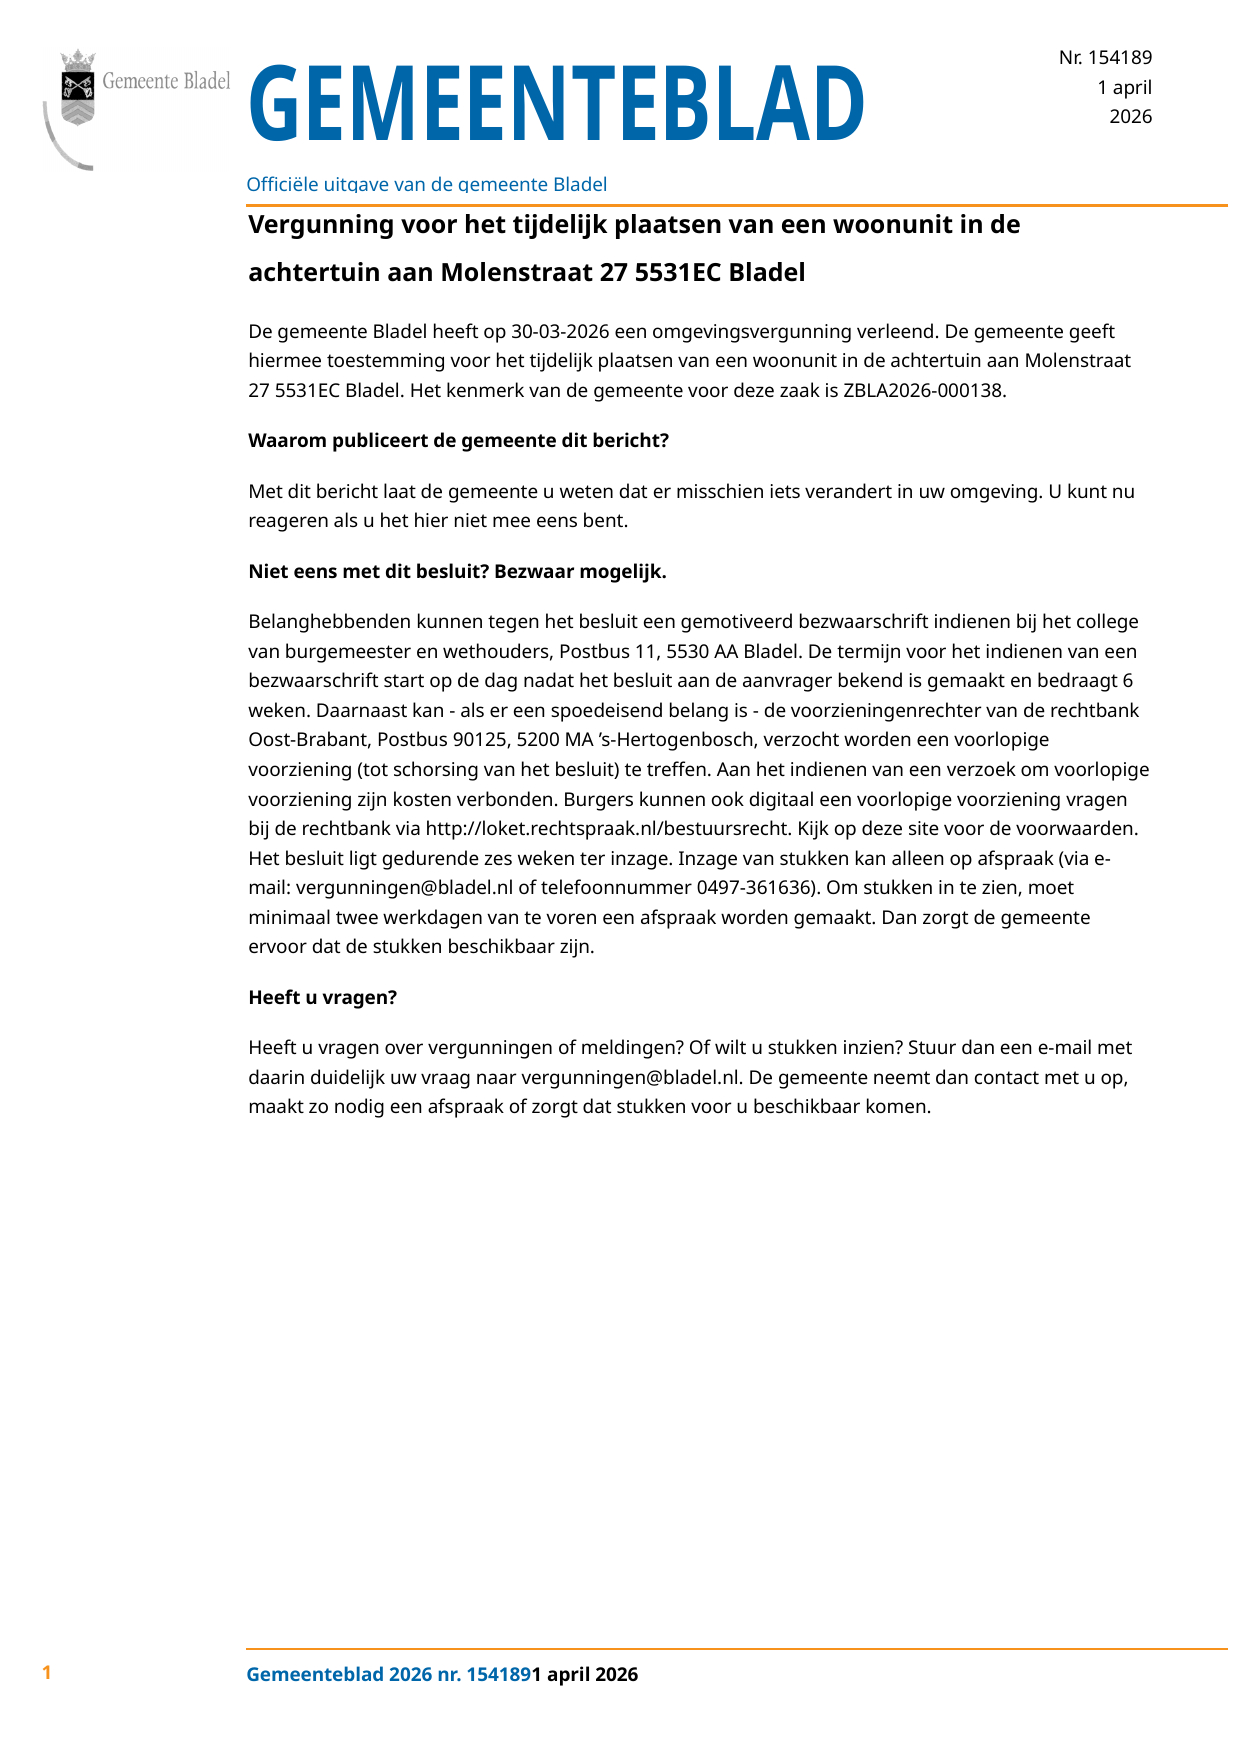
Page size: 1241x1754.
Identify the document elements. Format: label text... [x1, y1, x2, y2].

text Waarom publiceert de gemeente dit bericht? [248, 427, 1152, 453]
text De gemeente Bladel heeft op 30-03-2026 een omgevingsvergunning verleend. De gemeente geeft hiermee toestemming voor het tijdelijk plaatsen van een woonunit in de achtertuin aan Molenstraat 27 5531EC Bladel. Het kenmerk van de gemeente voor deze zaak is ZBLA2026-000138. [248, 318, 1152, 403]
text Belanghebbenden kunnen tegen het besluit een gemotiveerd bezwaarschrift indienen bij het college van burgemeester en wethouders, Postbus 11, 5530 AA Bladel. De termijn voor het indienen van een bezwaarschrift start op de dag nadat het besluit aan de aanvrager bekend is gemaakt en bedraagt 6 weken. Daarnaast kan - als er een spoedeisend belang is - de voorzieningenrechter van de rechtbank Oost-Brabant, Postbus 90125, 5200 MA ’s-Hertogenbosch, verzocht worden een voorlopige voorziening (tot schorsing van het besluit) te treffen. Aan het indienen van een verzoek om voorlopige voorziening zijn kosten verbonden. Burgers kunnen ook digitaal een voorlopige voorziening vragen bij de rechtbank via http://loket.rechtspraak.nl/bestuursrecht. Kijk op deze site voor de voorwaarden. Het besluit ligt gedurende zes weken ter inzage. Inzage van stukken kan alleen op afspraak (via e-mail: vergunningen@bladel.nl of telefoonnummer 0497-361636). Om stukken in te zien, moet minimaal twee werkdagen van te voren een afspraak worden gemaakt. Dan zorgt de gemeente ervoor dat de stukken beschikbaar zijn. [248, 608, 1152, 959]
text Heeft u vragen? [248, 984, 1152, 1010]
text Met dit bericht laat de gemeente u weten dat er misschien iets verandert in uw omgeving. U kunt nu reageren als u het hier niet mee eens bent. [248, 478, 1152, 533]
text Niet eens met dit besluit? Bezwaar mogelijk. [248, 558, 1152, 584]
text Heeft u vragen over vergunningen of meldingen? Of wilt u stukken inzien? Stuur dan een e-mail met daarin duidelijk uw vraag naar vergunningen@bladel.nl. De gemeente neemt dan contact met u op, maakt zo nodig een afspraak of zorgt dat stukken voor u beschikbaar komen. [248, 1034, 1152, 1119]
picture [41, 47, 231, 172]
text Vergunning voor het tijdelijk plaatsen van een woonunit in de achtertuin aan Molenstraat 27 5531EC Bladel [248, 207, 1152, 288]
